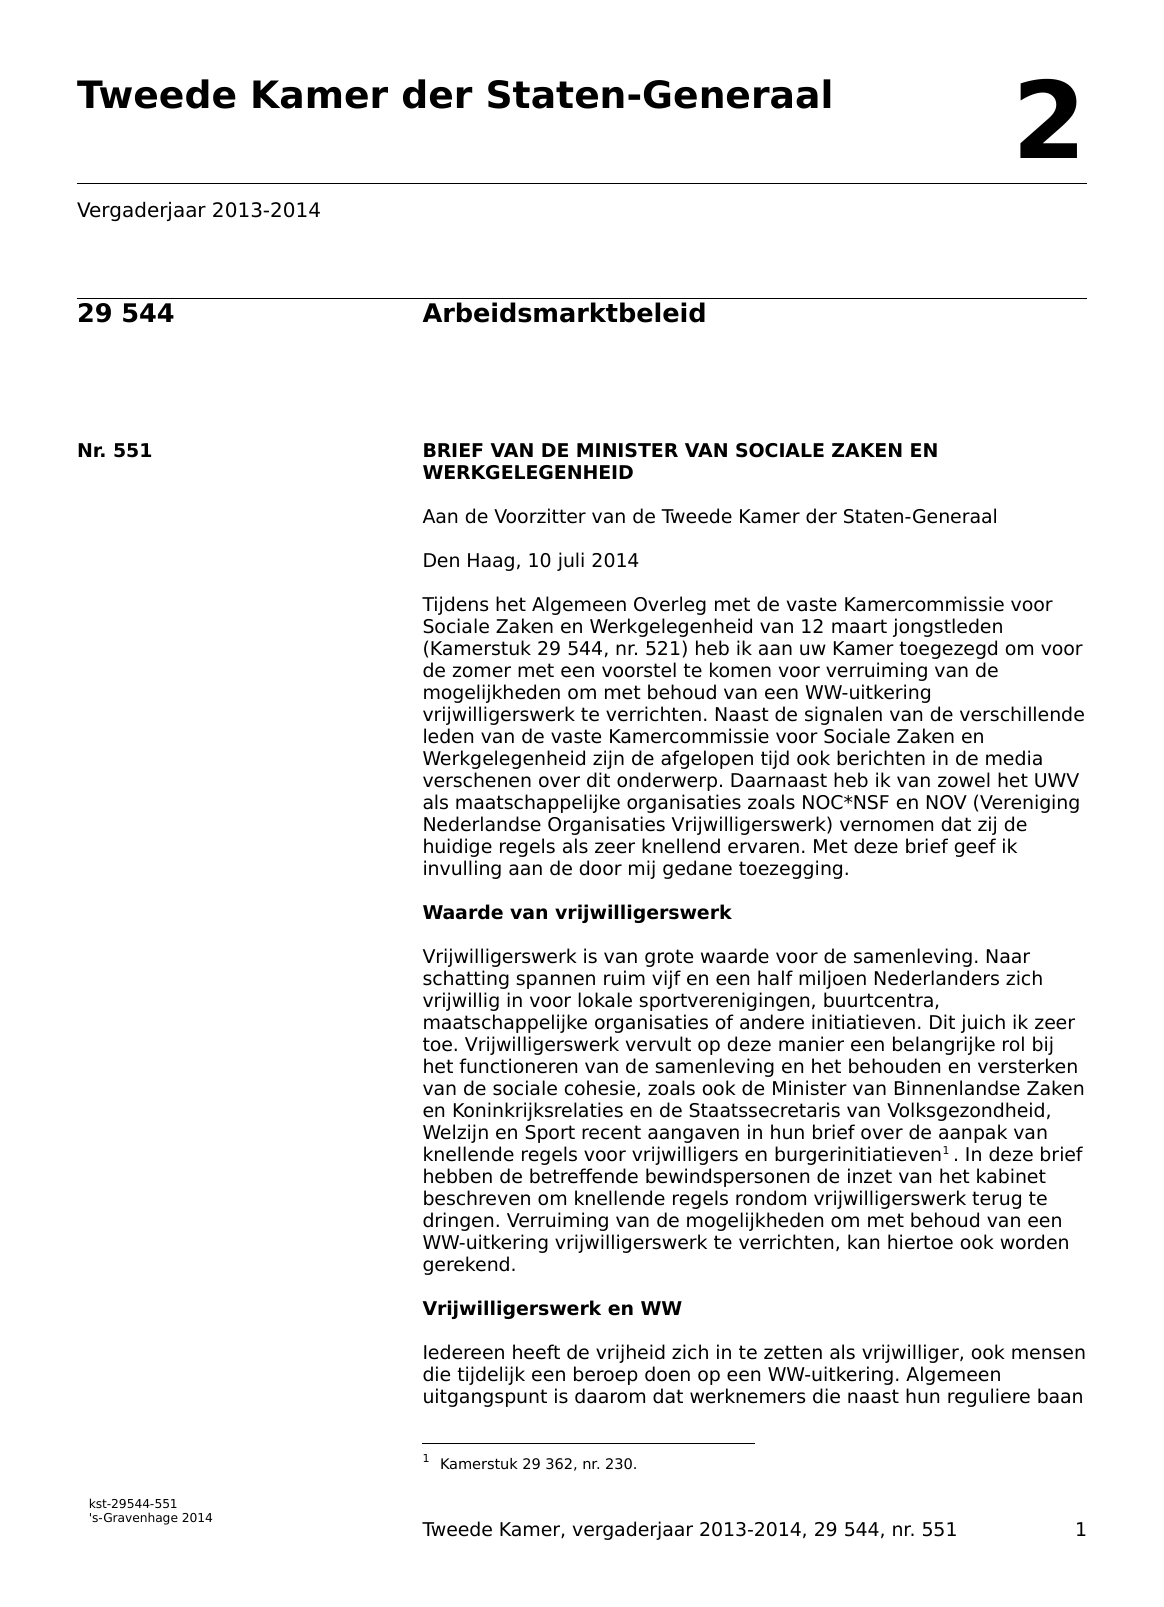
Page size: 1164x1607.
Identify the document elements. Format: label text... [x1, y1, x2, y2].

text Vrijwilligerswerk is van grote waarde voor de samenleving. Naar schatting spannen ruim vijf en een half miljoen Nederlanders zich vrijwillig in voor lokale sportverenigingen, buurtcentra, maatschappelijke organisaties of andere initiatieven. Dit juich ik zeer toe. Vrijwilligerswerk vervult op deze manier een belangrijke rol bij het functioneren van de samenleving en het behouden en versterken van de sociale cohesie, zoals ook de Minister van Binnenlandse Zaken en Koninkrijksrelaties en de Staatssecretaris van Volksgezondheid, Welzijn en Sport recent aangaven in hun brief over de aanpak van knellende regels voor vrijwilligers en burgerinitiatieven. In deze brief hebben de betreffende bewindspersonen de inzet van het kabinet beschreven om knellende regels rondom vrijwilligerswerk terug te dringen. Verruiming van de mogelijkheden om met behoud van een WW-uitkering vrijwilligerswerk te verrichten, kan hiertoe ook worden gerekend. [422, 946, 1087, 1276]
text kst-29544-551 [88, 1497, 323, 1511]
table_header Tweede Kamer der Staten-Generaal [77, 59, 886, 183]
subtitle Nr. 551 BRIEF VAN DE MINISTER VAN SOCIALE ZAKEN EN WERKGELEGENHEID [77, 440, 1087, 484]
subtitle Vrijwilligerswerk en WW [422, 1298, 1087, 1320]
text Den Haag, 10 juli 2014 [422, 550, 1087, 572]
subtitle Waarde van vrijwilligerswerk [422, 902, 1087, 924]
text Aan de Voorzitter van de Tweede Kamer der Staten-Generaal [422, 506, 1087, 528]
text Kamerstuk 29 362, nr. 230. [422, 1452, 1087, 1474]
text Iedereen heeft de vrijheid zich in te zetten als vrijwilliger, ook mensen die tijdelijk een beroep doen op een WW-uitkering. Algemeen uitgangspunt is daarom dat werknemers die naast hun reguliere baan [422, 1342, 1087, 1408]
text Tijdens het Algemeen Overleg met de vaste Kamercommissie voor Sociale Zaken en Werkgelegenheid van 12 maart jongstleden (Kamerstuk 29 544, nr. 521) heb ik aan uw Kamer toegezegd om voor de zomer met een voorstel te komen voor verruiming van de mogelijkheden om met behoud van een WW-uitkering vrijwilligerswerk te verrichten. Naast de signalen van de verschillende leden van de vaste Kamercommissie voor Sociale Zaken en Werkgelegenheid zijn de afgelopen tijd ook berichten in de media verschenen over dit onderwerp. Daarnaast heb ik van zowel het UWV als maatschappelijke organisaties zoals NOC*NSF en NOV (Vereniging Nederlandse Organisaties Vrijwilligerswerk) vernomen dat zij de huidige regels als zeer knellend ervaren. Met deze brief geef ik invulling aan de door mij gedane toezegging. [422, 594, 1087, 880]
table_header 2 [886, 59, 1087, 183]
text 's-Gravenhage 2014 [88, 1511, 323, 1525]
table_cell Vergaderjaar 2013-2014 [77, 184, 1087, 298]
subtitle 29 544 Arbeidsmarktbeleid [77, 299, 1087, 329]
